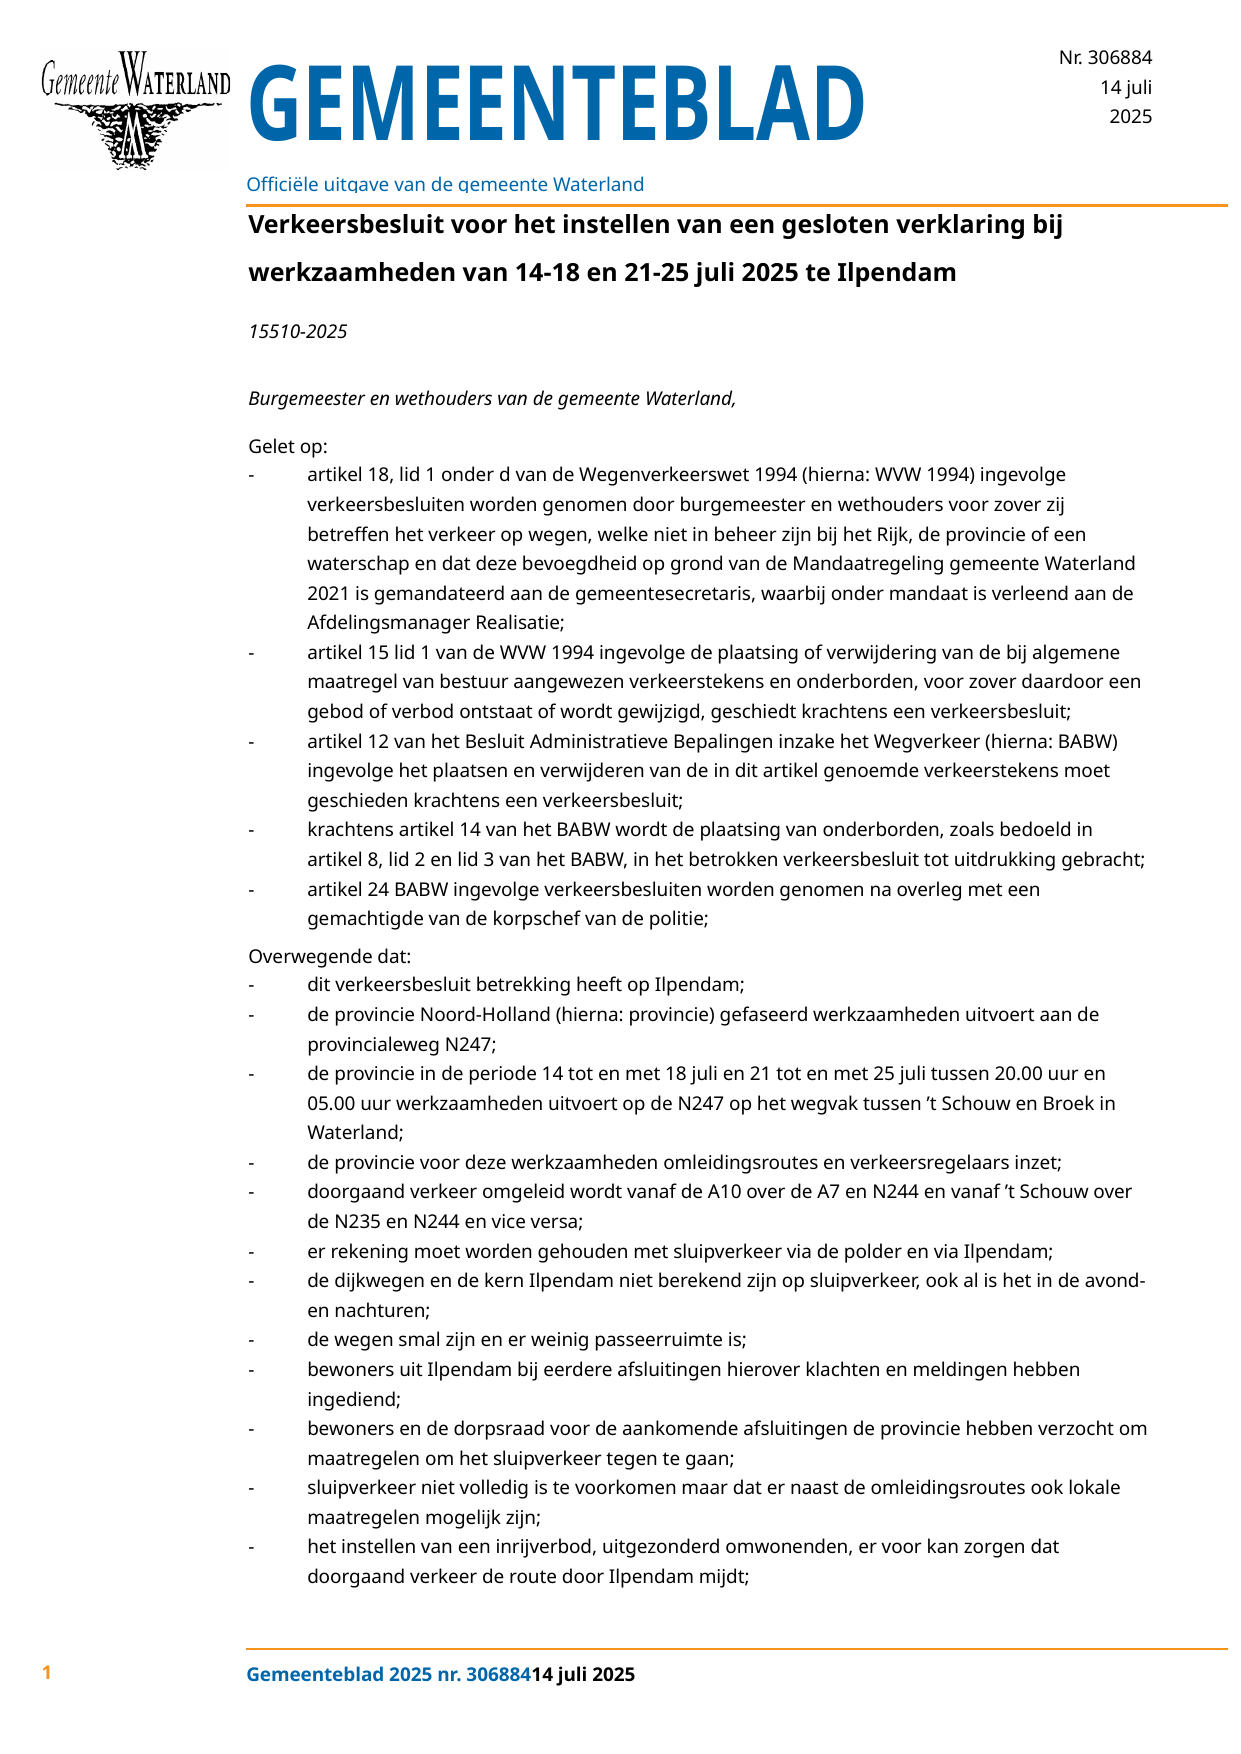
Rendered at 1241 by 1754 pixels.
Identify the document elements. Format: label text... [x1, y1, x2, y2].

list artikel 15 lid 1 van de WVW 1994 ingevolge de plaatsing of verwijdering van de bij algemene maatregel van bestuur aangewezen verkeerstekens en onderborden, voor zover daardoor een gebod of verbod ontstaat of wordt gewijzigd, geschiedt krachtens een verkeersbesluit; [248, 639, 1152, 724]
list artikel 24 BABW ingevolge verkeersbesluiten worden genomen na overleg met een gemachtigde van de korpschef van de politie; [248, 876, 1152, 931]
list er rekening moet worden gehouden met sluipverkeer via de polder en via Ilpendam; [248, 1238, 1152, 1263]
list bewoners en de dorpsraad voor de aankomende afsluitingen de provincie hebben verzocht om maatregelen om het sluipverkeer tegen te gaan; [248, 1415, 1152, 1471]
text Overwegende dat: [248, 943, 1152, 969]
picture [41, 47, 231, 172]
text Verkeersbesluit voor het instellen van een gesloten verklaring bij werkzaamheden van 14-18 en 21-25 juli 2025 te Ilpendam [248, 207, 1152, 288]
text Gelet op: [248, 433, 1152, 459]
list de provincie in de periode 14 tot en met 18 juli en 21 tot en met 25 juli tussen 20.00 uur en 05.00 uur werkzaamheden uitvoert op de N247 op het wegvak tussen ’t Schouw en Broek in Waterland; [248, 1060, 1152, 1145]
list de dijkwegen en de kern Ilpendam niet berekend zijn op sluipverkeer, ook al is het in de avond- en nachturen; [248, 1267, 1152, 1323]
list de wegen smal zijn en er weinig passeerruimte is; [248, 1327, 1152, 1352]
list dit verkeersbesluit betrekking heeft op Ilpendam; [248, 972, 1152, 997]
list sluipverkeer niet volledig is te voorkomen maar dat er naast de omleidingsroutes ook lokale maatregelen mogelijk zijn; [248, 1474, 1152, 1530]
list de provincie voor deze werkzaamheden omleidingsroutes en verkeersregelaars inzet; [248, 1149, 1152, 1175]
list doorgaand verkeer omgeleid wordt vanaf de A10 over de A7 en N244 en vanaf ’t Schouw over de N235 en N244 en vice versa; [248, 1179, 1152, 1234]
text 15510-2025 [248, 318, 1152, 344]
list het instellen van een inrijverbod, uitgezonderd omwonenden, er voor kan zorgen dat doorgaand verkeer de route door Ilpendam mijdt; [248, 1534, 1152, 1589]
text Burgemeester en wethouders van de gemeente Waterland, [248, 386, 1152, 411]
list bewoners uit Ilpendam bij eerdere afsluitingen hierover klachten en meldingen hebben ingediend; [248, 1356, 1152, 1411]
list krachtens artikel 14 van het BABW wordt de plaatsing van onderborden, zoals bedoeld in artikel 8, lid 2 en lid 3 van het BABW, in het betrokken verkeersbesluit tot uitdrukking gebracht; [248, 817, 1152, 872]
list artikel 12 van het Besluit Administratieve Bepalingen inzake het Wegverkeer (hierna: BABW) ingevolge het plaatsen en verwijderen van de in dit artikel genoemde verkeerstekens moet geschieden krachtens een verkeersbesluit; [248, 728, 1152, 813]
list de provincie Noord-Holland (hierna: provincie) gefaseerd werkzaamheden uitvoert aan de provincialeweg N247; [248, 1001, 1152, 1056]
list artikel 18, lid 1 onder d van de Wegenverkeerswet 1994 (hierna: WVW 1994) ingevolge verkeersbesluiten worden genomen door burgemeester en wethouders voor zover zij betreffen het verkeer op wegen, welke niet in beheer zijn bij het Rijk, de provincie of een waterschap en dat deze bevoegdheid op grond van de Mandaatregeling gemeente Waterland 2021 is gemandateerd aan de gemeentesecretaris, waarbij onder mandaat is verleend aan de Afdelingsmanager Realisatie; [248, 462, 1152, 635]
